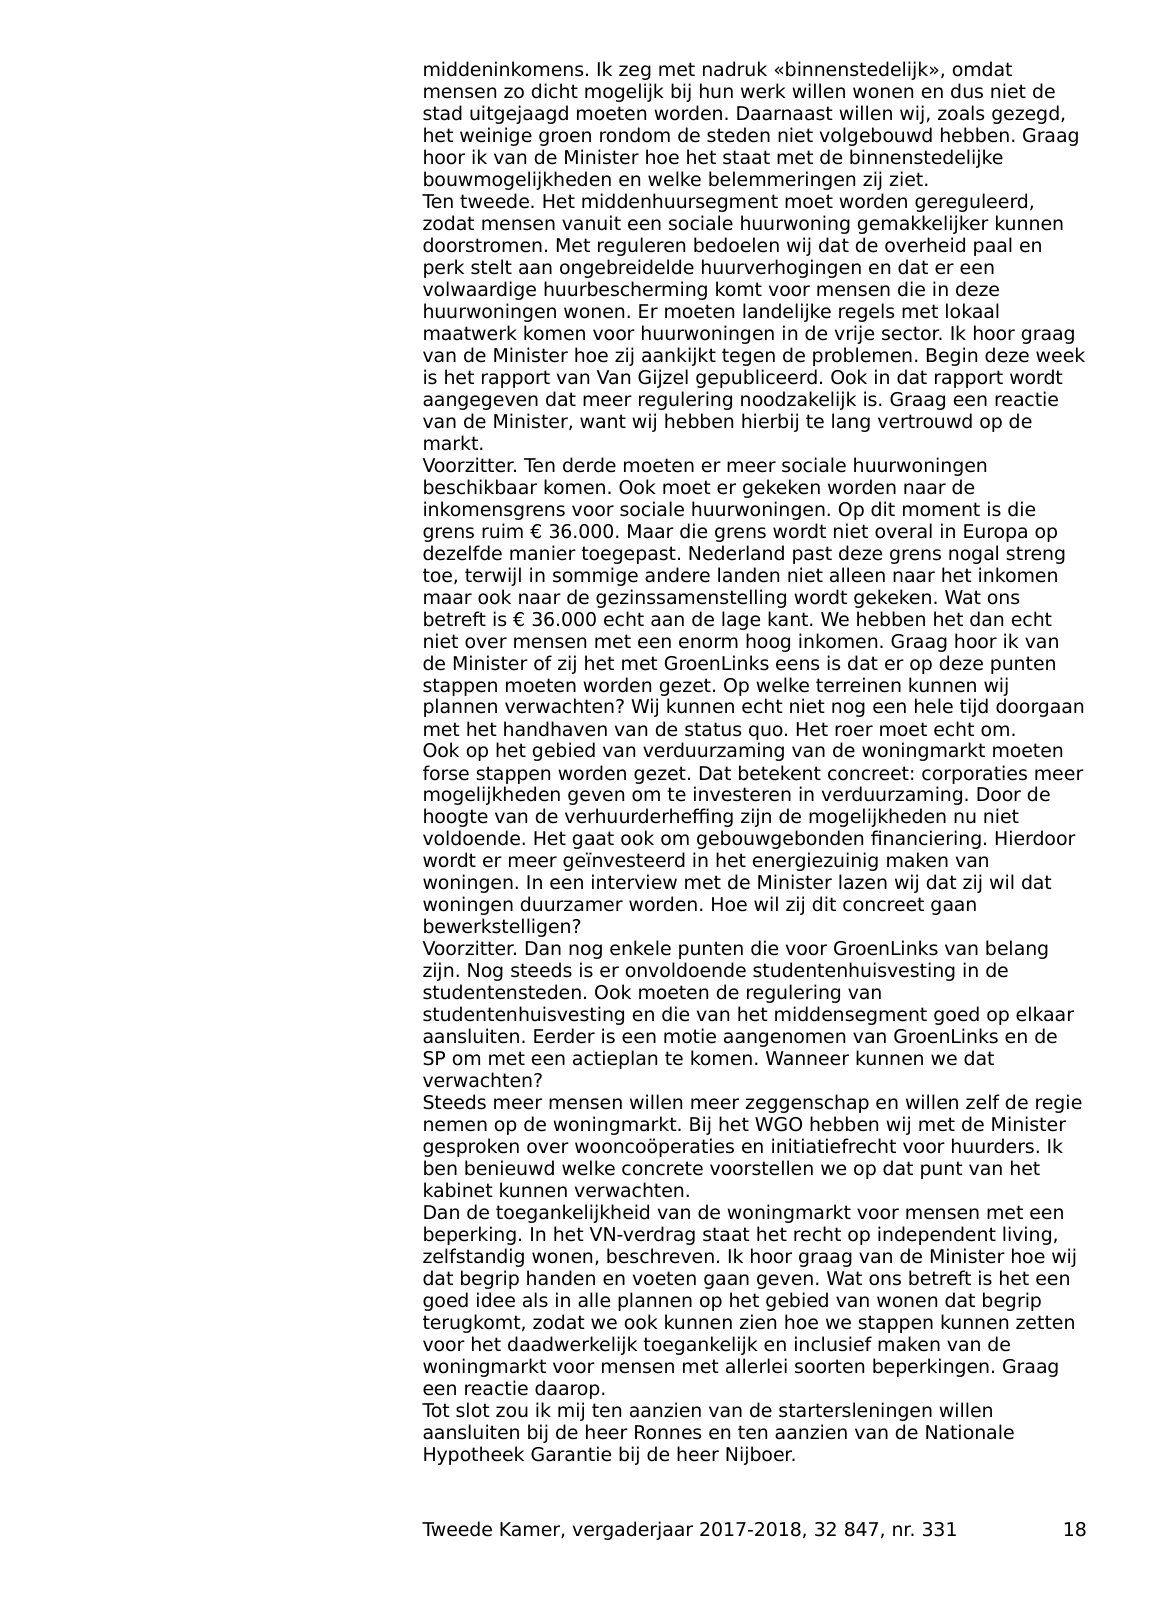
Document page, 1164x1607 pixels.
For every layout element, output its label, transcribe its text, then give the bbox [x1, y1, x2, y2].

text Dan de toegankelijkheid van de woningmarkt voor mensen met een beperking. In het VN-verdrag staat het recht op independent living, zelfstandig wonen, beschreven. Ik hoor graag van de Minister hoe wij dat begrip handen en voeten gaan geven. Wat ons betreft is het een goed idee als in alle plannen op het gebied van wonen dat begrip terugkomt, zodat we ook kunnen zien hoe we stappen kunnen zetten voor het daadwerkelijk toegankelijk en inclusief maken van de woningmarkt voor mensen met allerlei soorten beperkingen. Graag een reactie daarop. [422, 1202, 1087, 1400]
text Voorzitter. Dan nog enkele punten die voor GroenLinks van belang zijn. Nog steeds is er onvoldoende studentenhuisvesting in de studentensteden. Ook moeten de regulering van studentenhuisvesting en die van het middensegment goed op elkaar aansluiten. Eerder is een motie aangenomen van GroenLinks en de SP om met een actieplan te komen. Wanneer kunnen we dat verwachten? [422, 938, 1087, 1092]
text Ook op het gebied van verduurzaming van de woningmarkt moeten forse stappen worden gezet. Dat betekent concreet: corporaties meer mogelijkheden geven om te investeren in verduurzaming. Door de hoogte van de verhuurderheffing zijn de mogelijkheden nu niet voldoende. Het gaat ook om gebouwgebonden financiering. Hierdoor wordt er meer geïnvesteerd in het energiezuinig maken van woningen. In een interview met de Minister lazen wij dat zij wil dat woningen duurzamer worden. Hoe wil zij dit concreet gaan bewerkstelligen? [422, 740, 1087, 938]
text Tot slot zou ik mij ten aanzien van de startersleningen willen aansluiten bij de heer Ronnes en ten aanzien van de Nationale Hypotheek Garantie bij de heer Nijboer. [422, 1400, 1087, 1466]
text Steeds meer mensen willen meer zeggenschap en willen zelf de regie nemen op de woningmarkt. Bij het WGO hebben wij met de Minister gesproken over wooncoöperaties en initiatiefrecht voor huurders. Ik ben benieuwd welke concrete voorstellen we op dat punt van het kabinet kunnen verwachten. [422, 1092, 1087, 1202]
text Voorzitter. Ten derde moeten er meer sociale huurwoningen beschikbaar komen. Ook moet er gekeken worden naar de inkomensgrens voor sociale huurwoningen. Op dit moment is die grens ruim € 36.000. Maar die grens wordt niet overal in Europa op dezelfde manier toegepast. Nederland past deze grens nogal streng toe, terwijl in sommige andere landen niet alleen naar het inkomen maar ook naar de gezinssamenstelling wordt gekeken. Wat ons betreft is € 36.000 echt aan de lage kant. We hebben het dan echt niet over mensen met een enorm hoog inkomen. Graag hoor ik van de Minister of zij het met GroenLinks eens is dat er op deze punten stappen moeten worden gezet. Op welke terreinen kunnen wij plannen verwachten? Wij kunnen echt niet nog een hele tijd doorgaan met het handhaven van de status quo. Het roer moet echt om. [422, 455, 1087, 740]
text middeninkomens. Ik zeg met nadruk «binnenstedelijk», omdat mensen zo dicht mogelijk bij hun werk willen wonen en dus niet de stad uitgejaagd moeten worden. Daarnaast willen wij, zoals gezegd, het weinige groen rondom de steden niet volgebouwd hebben. Graag hoor ik van de Minister hoe het staat met de binnenstedelijke bouwmogelijkheden en welke belemmeringen zij ziet. [422, 59, 1087, 191]
text Ten tweede. Het middenhuursegment moet worden gereguleerd, zodat mensen vanuit een sociale huurwoning gemakkelijker kunnen doorstromen. Met reguleren bedoelen wij dat de overheid paal en perk stelt aan ongebreidelde huurverhogingen en dat er een volwaardige huurbescherming komt voor mensen die in deze huurwoningen wonen. Er moeten landelijke regels met lokaal maatwerk komen voor huurwoningen in de vrije sector. Ik hoor graag van de Minister hoe zij aankijkt tegen de problemen. Begin deze week is het rapport van Van Gijzel gepubliceerd. Ook in dat rapport wordt aangegeven dat meer regulering noodzakelijk is. Graag een reactie van de Minister, want wij hebben hierbij te lang vertrouwd op de markt. [422, 191, 1087, 455]
